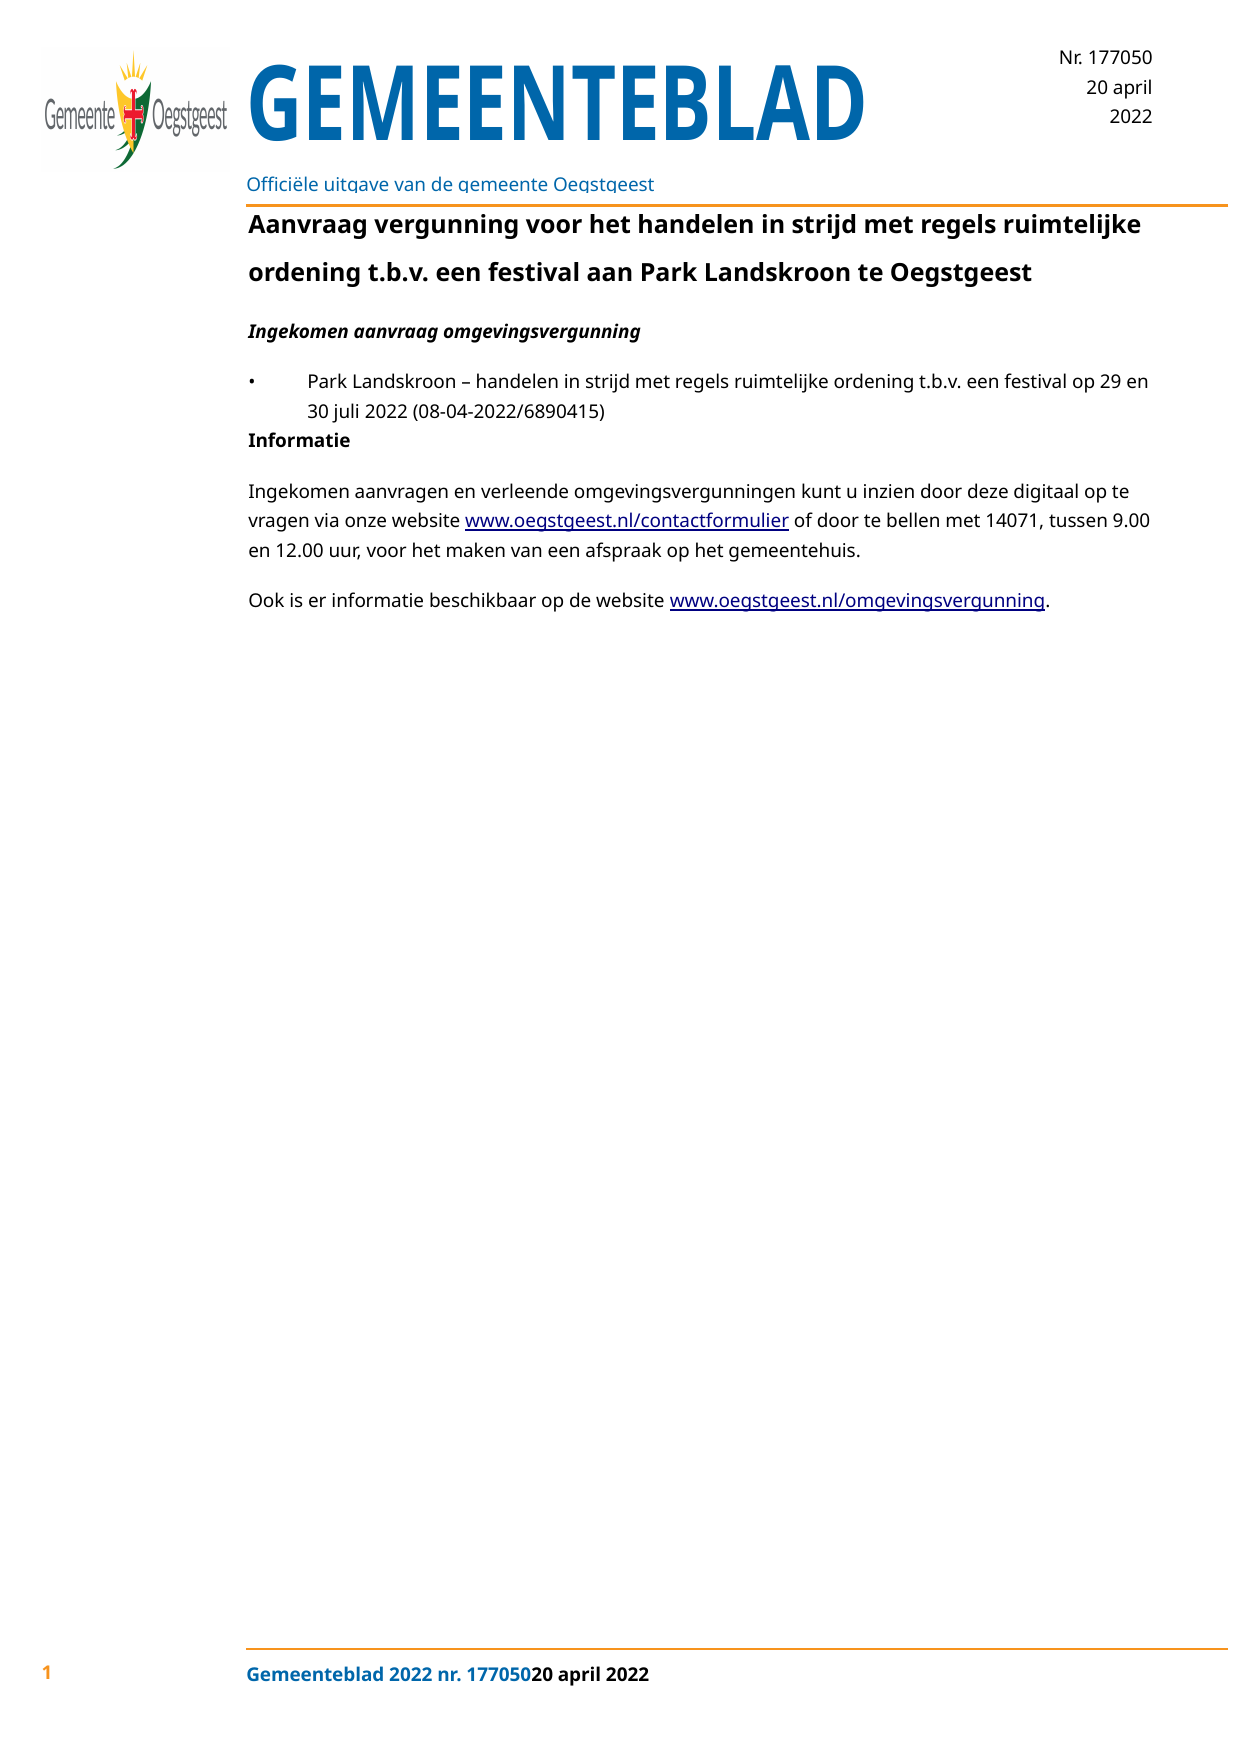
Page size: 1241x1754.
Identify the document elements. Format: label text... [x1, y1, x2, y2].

text Ingekomen aanvragen en verleende omgevingsvergunningen kunt u inzien door deze digitaal op te vragen via onze website www.oegstgeest.nl/contactformulier of door te bellen met 14071, tussen 9.00 en 12.00 uur, voor het maken van een afspraak op het gemeentehuis. [248, 478, 1152, 563]
text Informatie [248, 427, 1152, 453]
list Park Landskroon – handelen in strijd met regels ruimtelijke ordening t.b.v. een festival op 29 en 30 juli 2022 (08-04-2022/6890415) [248, 368, 1152, 424]
text Aanvraag vergunning voor het handelen in strijd met regels ruimtelijke ordening t.b.v. een festival aan Park Landskroon te Oegstgeest [248, 207, 1152, 288]
picture [41, 47, 231, 172]
text Ingekomen aanvraag omgevingsvergunning [248, 318, 1152, 344]
text Ook is er informatie beschikbaar op de website www.oegstgeest.nl/omgevingsvergunning. [248, 587, 1152, 613]
